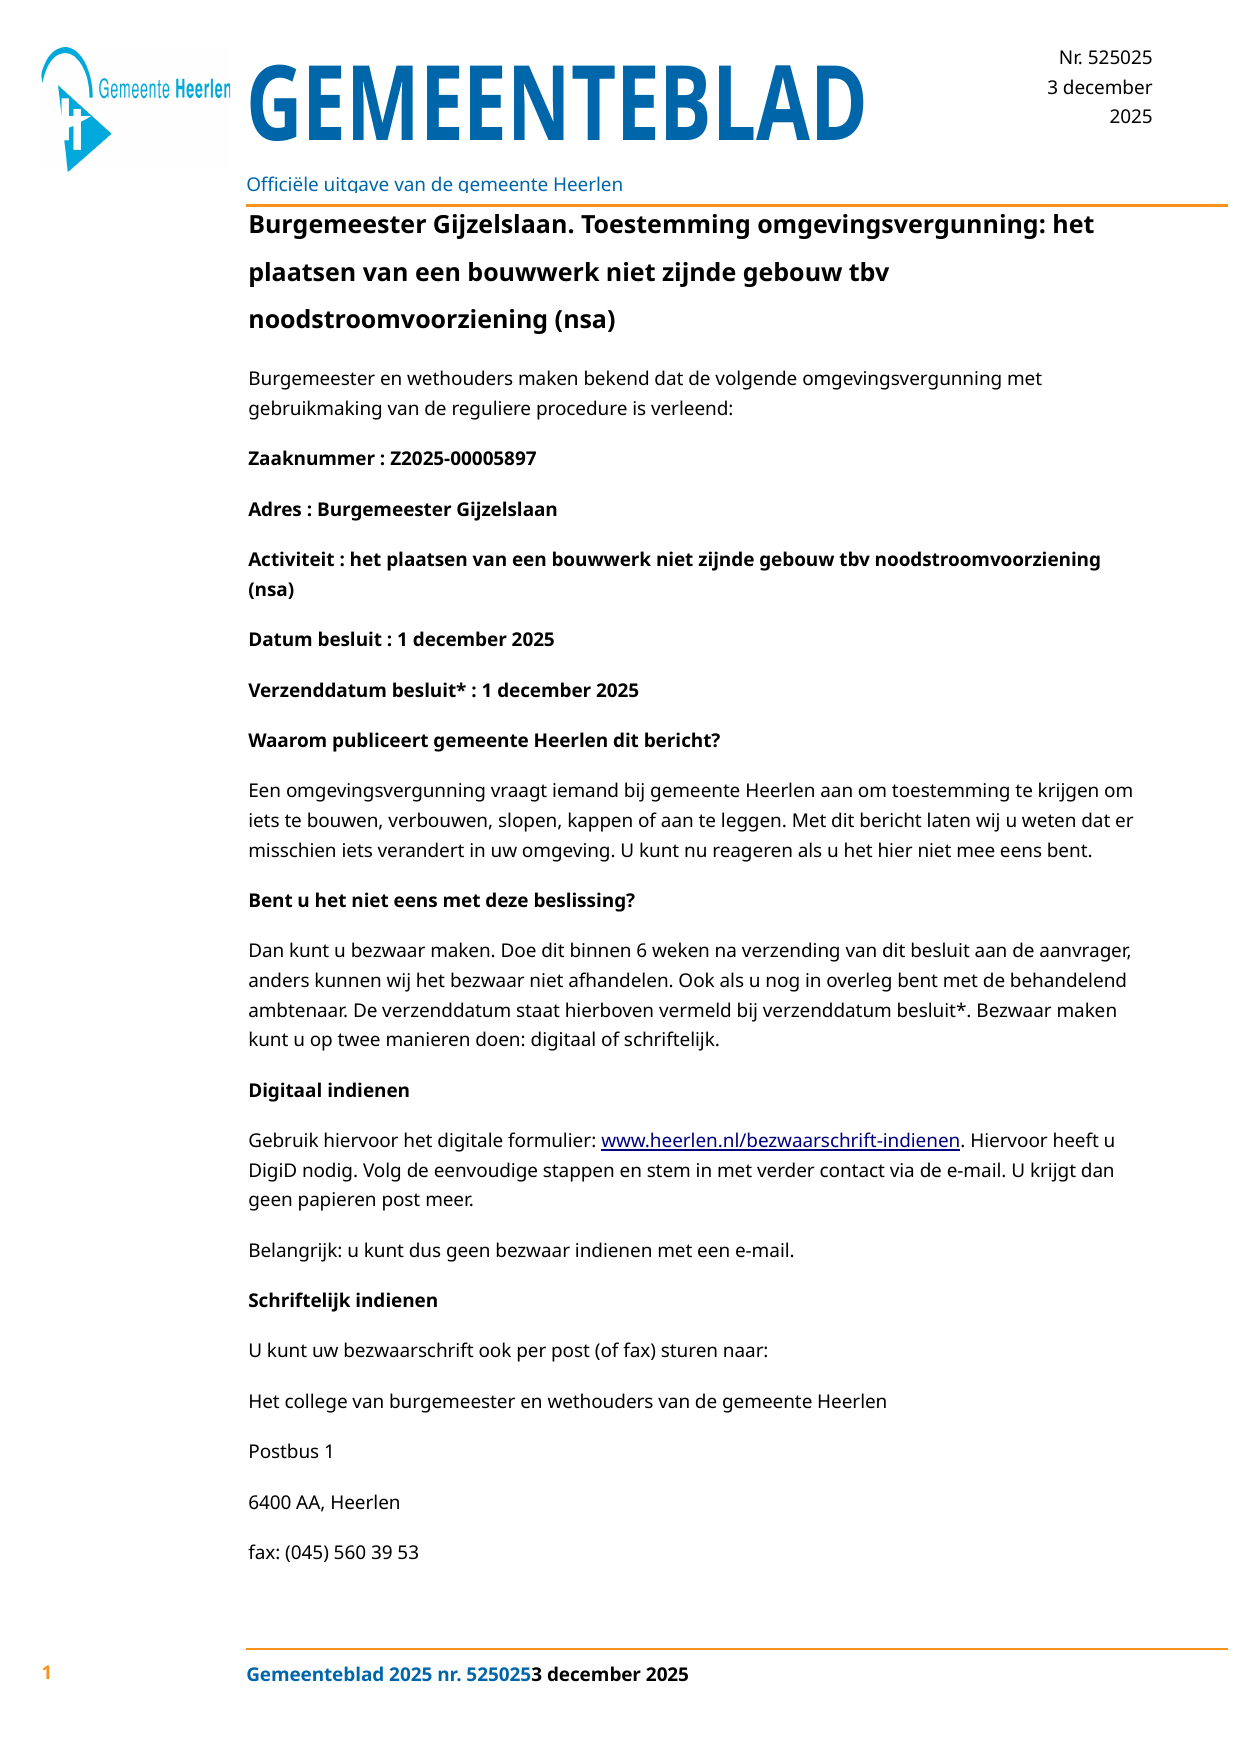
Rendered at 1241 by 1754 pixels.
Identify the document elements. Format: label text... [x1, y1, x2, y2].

text Bent u het niet eens met deze beslissing? [248, 887, 1152, 913]
text Belangrijk: u kunt dus geen bezwaar indienen met een e-mail. [248, 1237, 1152, 1262]
text Verzenddatum besluit* : 1 december 2025 [248, 677, 1152, 702]
text Dan kunt u bezwaar maken. Doe dit binnen 6 weken na verzending van dit besluit aan de aanvrager, anders kunnen wij het bezwaar niet afhandelen. Ook als u nog in overleg bent met de behandelend ambtenaar. De verzenddatum staat hierboven vermeld bij verzenddatum besluit*. Bezwaar maken kunt u op twee manieren doen: digitaal of schriftelijk. [248, 938, 1152, 1052]
text Postbus 1 [248, 1438, 1152, 1464]
text Waarom publiceert gemeente Heerlen dit bericht? [248, 727, 1152, 753]
text Zaaknummer : Z2025-00005897 [248, 446, 1152, 471]
text Datum besluit : 1 december 2025 [248, 626, 1152, 652]
text Adres : Burgemeester Gijzelslaan [248, 496, 1152, 522]
text Gebruik hiervoor het digitale formulier: www.heerlen.nl/bezwaarschrift-indienen. Hiervoor heeft u DigiD nodig. Volg de eenvoudige stappen en stem in met verder contact via de e-mail. U krijgt dan geen papieren post meer. [248, 1127, 1152, 1212]
text Een omgevingsvergunning vraagt iemand bij gemeente Heerlen aan om toestemming te krijgen om iets te bouwen, verbouwen, slopen, kappen of aan te leggen. Met dit bericht laten wij u weten dat er misschien iets verandert in uw omgeving. U kunt nu reageren als u het hier niet mee eens bent. [248, 778, 1152, 862]
text U kunt uw bezwaarschrift ook per post (of fax) sturen naar: [248, 1338, 1152, 1363]
text Burgemeester Gijzelslaan. Toestemming omgevingsvergunning: het plaatsen van een bouwwerk niet zijnde gebouw tbv noodstroomvoorziening (nsa) [248, 207, 1152, 336]
text Burgemeester en wethouders maken bekend dat de volgende omgevingsvergunning met gebruikmaking van de reguliere procedure is verleend: [248, 366, 1152, 421]
text 6400 AA, Heerlen [248, 1489, 1152, 1514]
text Digitaal indienen [248, 1077, 1152, 1102]
text Schriftelijk indienen [248, 1287, 1152, 1313]
picture [41, 47, 231, 172]
text Activiteit : het plaatsen van een bouwwerk niet zijnde gebouw tbv noodstroomvoorziening (nsa) [248, 546, 1152, 602]
text fax: (045) 560 39 53 [248, 1539, 1152, 1565]
picture [41, 47, 59, 70]
text Het college van burgemeester en wethouders van de gemeente Heerlen [248, 1388, 1152, 1414]
